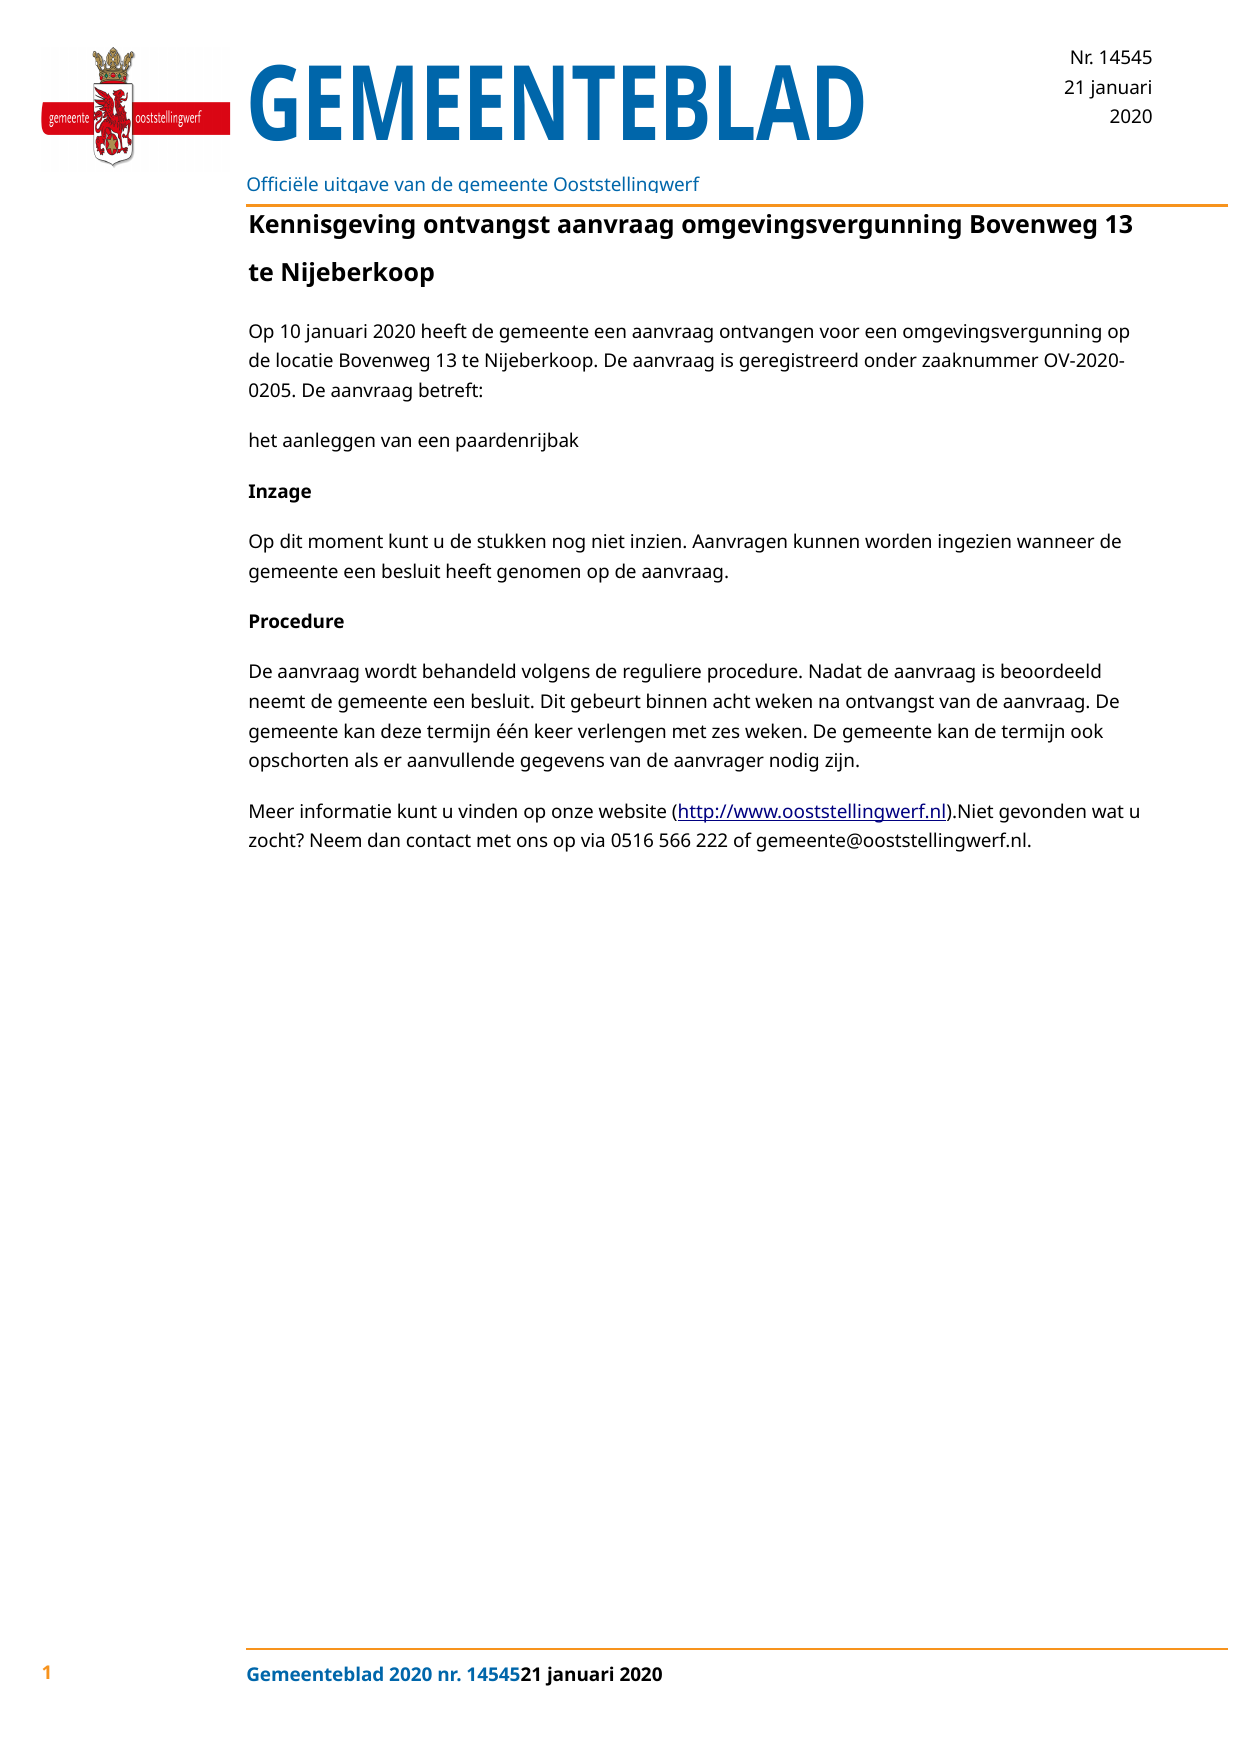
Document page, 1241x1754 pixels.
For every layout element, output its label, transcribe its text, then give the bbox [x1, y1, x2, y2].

text De aanvraag wordt behandeld volgens de reguliere procedure. Nadat de aanvraag is beoordeeld neemt de gemeente een besluit. Dit gebeurt binnen acht weken na ontvangst van de aanvraag. De gemeente kan deze termijn één keer verlengen met zes weken. De gemeente kan de termijn ook opschorten als er aanvullende gegevens van de aanvrager nodig zijn. [248, 659, 1152, 773]
text Op 10 januari 2020 heeft de gemeente een aanvraag ontvangen voor een omgevingsvergunning op de locatie Bovenweg 13 te Nijeberkoop. De aanvraag is geregistreerd onder zaaknummer OV-2020-0205. De aanvraag betreft: [248, 318, 1152, 403]
text Procedure [248, 608, 1152, 634]
text Inzage [248, 478, 1152, 504]
text het aanleggen van een paardenrijbak [248, 427, 1152, 453]
picture [41, 47, 231, 172]
text Kennisgeving ontvangst aanvraag omgevingsvergunning Bovenweg 13 te Nijeberkoop [248, 207, 1152, 288]
text Op dit moment kunt u de stukken nog niet inzien. Aanvragen kunnen worden ingezien wanneer de gemeente een besluit heeft genomen op de aanvraag. [248, 528, 1152, 584]
text Meer informatie kunt u vinden op onze website (http://www.ooststellingwerf.nl).Niet gevonden wat u zocht? Neem dan contact met ons op via 0516 566 222 of gemeente@ooststellingwerf.nl. [248, 798, 1152, 853]
